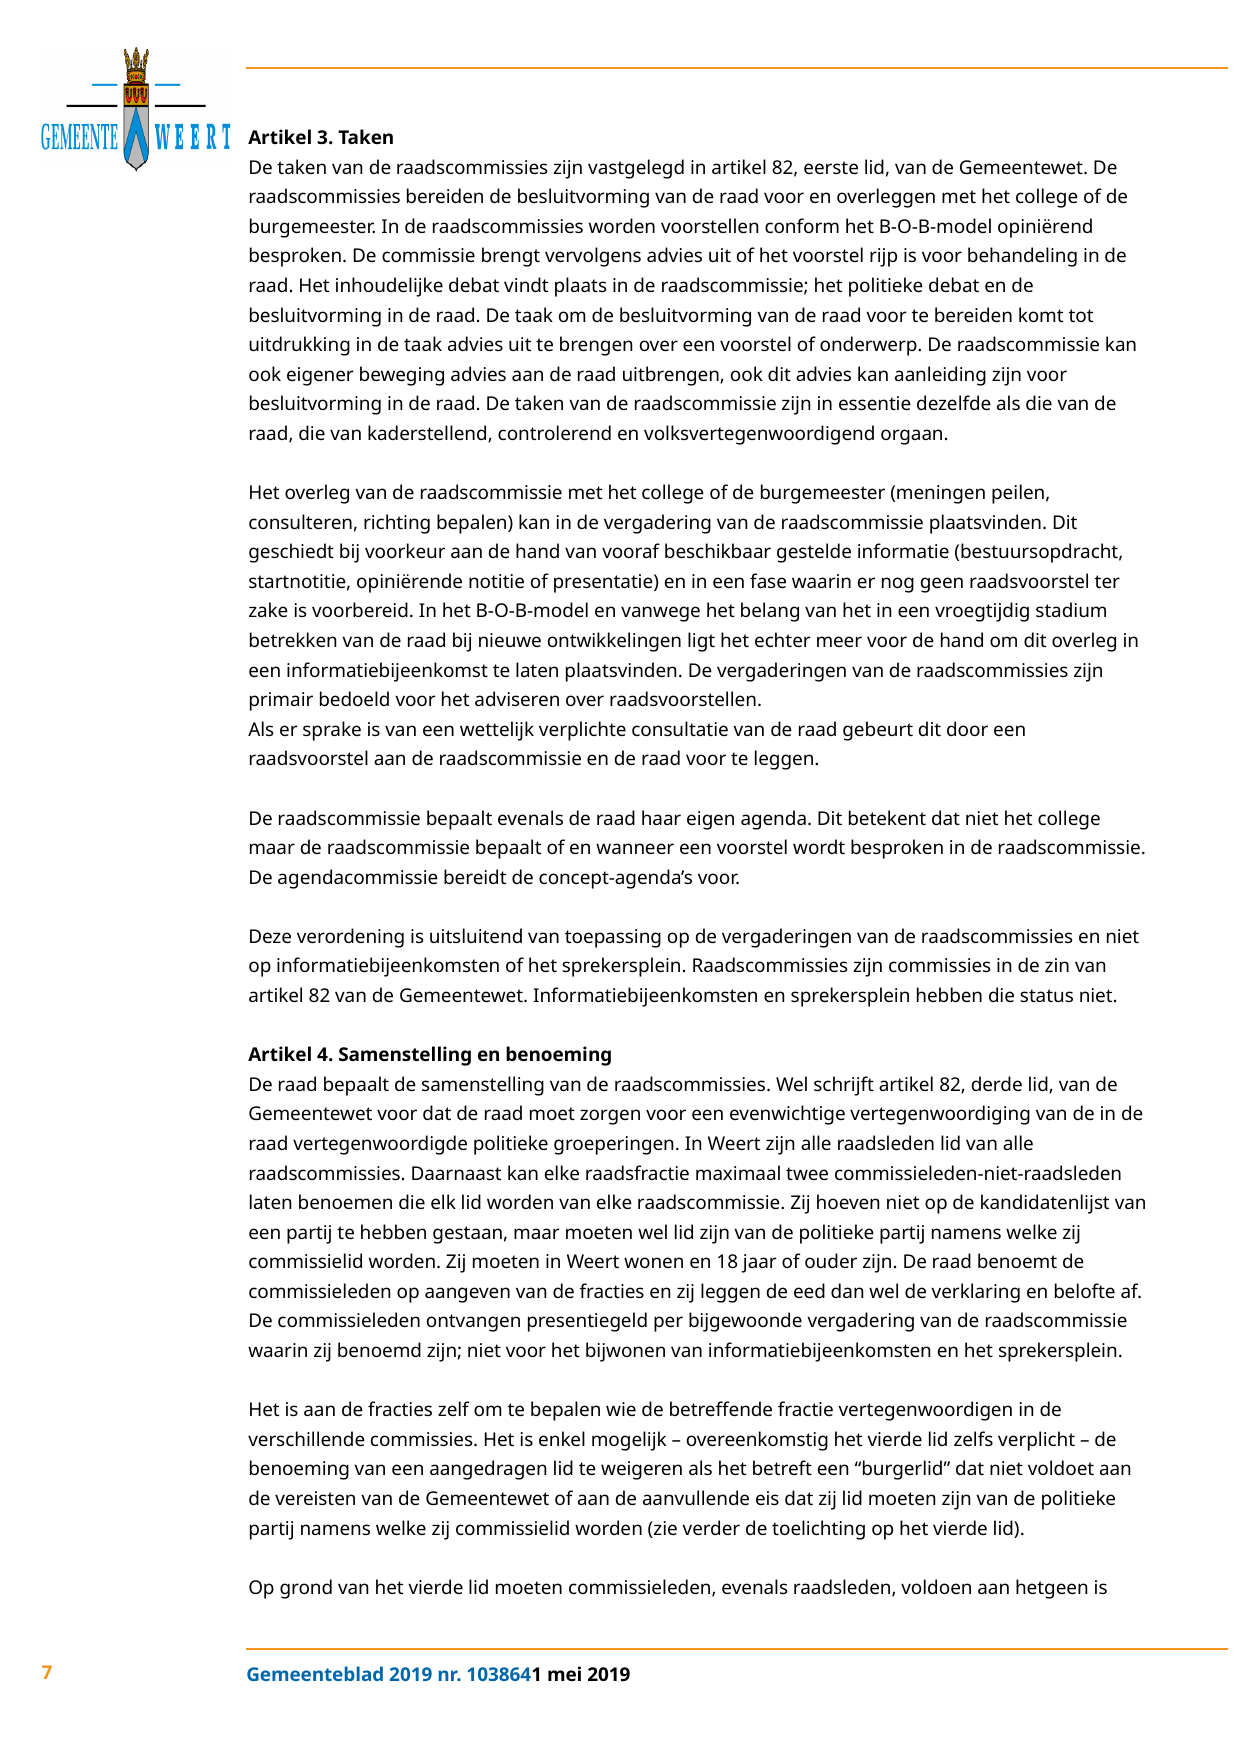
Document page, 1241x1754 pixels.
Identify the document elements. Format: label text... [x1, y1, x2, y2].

text De raadscommissie bepaalt evenals de raad haar eigen agenda. Dit betekent dat niet het college [248, 805, 1152, 831]
text maar de raadscommissie bepaalt of en wanneer een voorstel wordt besproken in de raadscommissie. De agendacommissie bereidt de concept-agenda’s voor. [248, 834, 1152, 890]
text De taken van de raadscommissies zijn vastgelegd in artikel 82, eerste lid, van de Gemeentewet. De raadscommissies bereiden de besluitvorming van de raad voor en overleggen met het college of de burgemeester. In de raadscommissies worden voorstellen conform het B-O-B-model opiniërend besproken. De commissie brengt vervolgens advies uit of het voorstel rijp is voor behandeling in de raad. Het inhoudelijke debat vindt plaats in de raadscommissie; het politieke debat en de besluitvorming in de raad. De taak om de besluitvorming van de raad voor te bereiden komt tot uitdrukking in de taak advies uit te brengen over een voorstel of onderwerp. De raadscommissie kan ook eigener beweging advies aan de raad uitbrengen, ook dit advies kan aanleiding zijn voor besluitvorming in de raad. De taken van de raadscommissie zijn in essentie dezelfde als die van de raad, die van kaderstellend, controlerend en volksvertegenwoordigend orgaan. [248, 154, 1152, 446]
text Artikel 4. Samenstelling en benoeming [248, 1041, 1152, 1067]
text Deze verordening is uitsluitend van toepassing op de vergaderingen van de raadscommissies en niet op informatiebijeenkomsten of het sprekersplein. Raadscommissies zijn commissies in de zin van artikel 82 van de Gemeentewet. Informatiebijeenkomsten en sprekersplein hebben die status niet. [248, 923, 1152, 1008]
text Op grond van het vierde lid moeten commissieleden, evenals raadsleden, voldoen aan hetgeen is [248, 1574, 1152, 1600]
text De raad bepaalt de samenstelling van de raadscommissies. Wel schrijft artikel 82, derde lid, van de Gemeentewet voor dat de raad moet zorgen voor een evenwichtige vertegenwoordiging van de in de raad vertegenwoordigde politieke groeperingen. In Weert zijn alle raadsleden lid van alle raadscommissies. Daarnaast kan elke raadsfractie maximaal twee commissieleden-niet-raadsleden laten benoemen die elk lid worden van elke raadscommissie. Zij hoeven niet op de kandidatenlijst van een partij te hebben gestaan, maar moeten wel lid zijn van de politieke partij namens welke zij commissielid worden. Zij moeten in Weert wonen en 18 jaar of ouder zijn. De raad benoemt de commissieleden op aangeven van de fracties en zij leggen de eed dan wel de verklaring en belofte af. De commissieleden ontvangen presentiegeld per bijgewoonde vergadering van de raadscommissie waarin zij benoemd zijn; niet voor het bijwonen van informatiebijeenkomsten en het sprekersplein. [248, 1071, 1152, 1363]
text Het overleg van de raadscommissie met het college of de burgemeester (meningen peilen, consulteren, richting bepalen) kan in de vergadering van de raadscommissie plaatsvinden. Dit geschiedt bij voorkeur aan de hand van vooraf beschikbaar gestelde informatie (bestuursopdracht, startnotitie, opiniërende notitie of presentatie) en in een fase waarin er nog geen raadsvoorstel ter zake is voorbereid. In het B-O-B-model en vanwege het belang van het in een vroegtijdig stadium betrekken van de raad bij nieuwe ontwikkelingen ligt het echter meer voor de hand om dit overleg in een informatiebijeenkomst te laten plaatsvinden. De vergaderingen van de raadscommissies zijn primair bedoeld voor het adviseren over raadsvoorstellen. [248, 479, 1152, 712]
text Het is aan de fracties zelf om te bepalen wie de betreffende fractie vertegenwoordigen in de verschillende commissies. Het is enkel mogelijk – overeenkomstig het vierde lid zelfs verplicht – de benoeming van een aangedragen lid te weigeren als het betreft een “burgerlid” dat niet voldoet aan de vereisten van de Gemeentewet of aan de aanvullende eis dat zij lid moeten zijn van de politieke partij namens welke zij commissielid worden (zie verder de toelichting op het vierde lid). [248, 1396, 1152, 1541]
text Als er sprake is van een wettelijk verplichte consultatie van de raad gebeurt dit door een raadsvoorstel aan de raadscommissie en de raad voor te leggen. [248, 716, 1152, 771]
picture [41, 47, 231, 172]
text Artikel 3. Taken [248, 124, 1152, 150]
